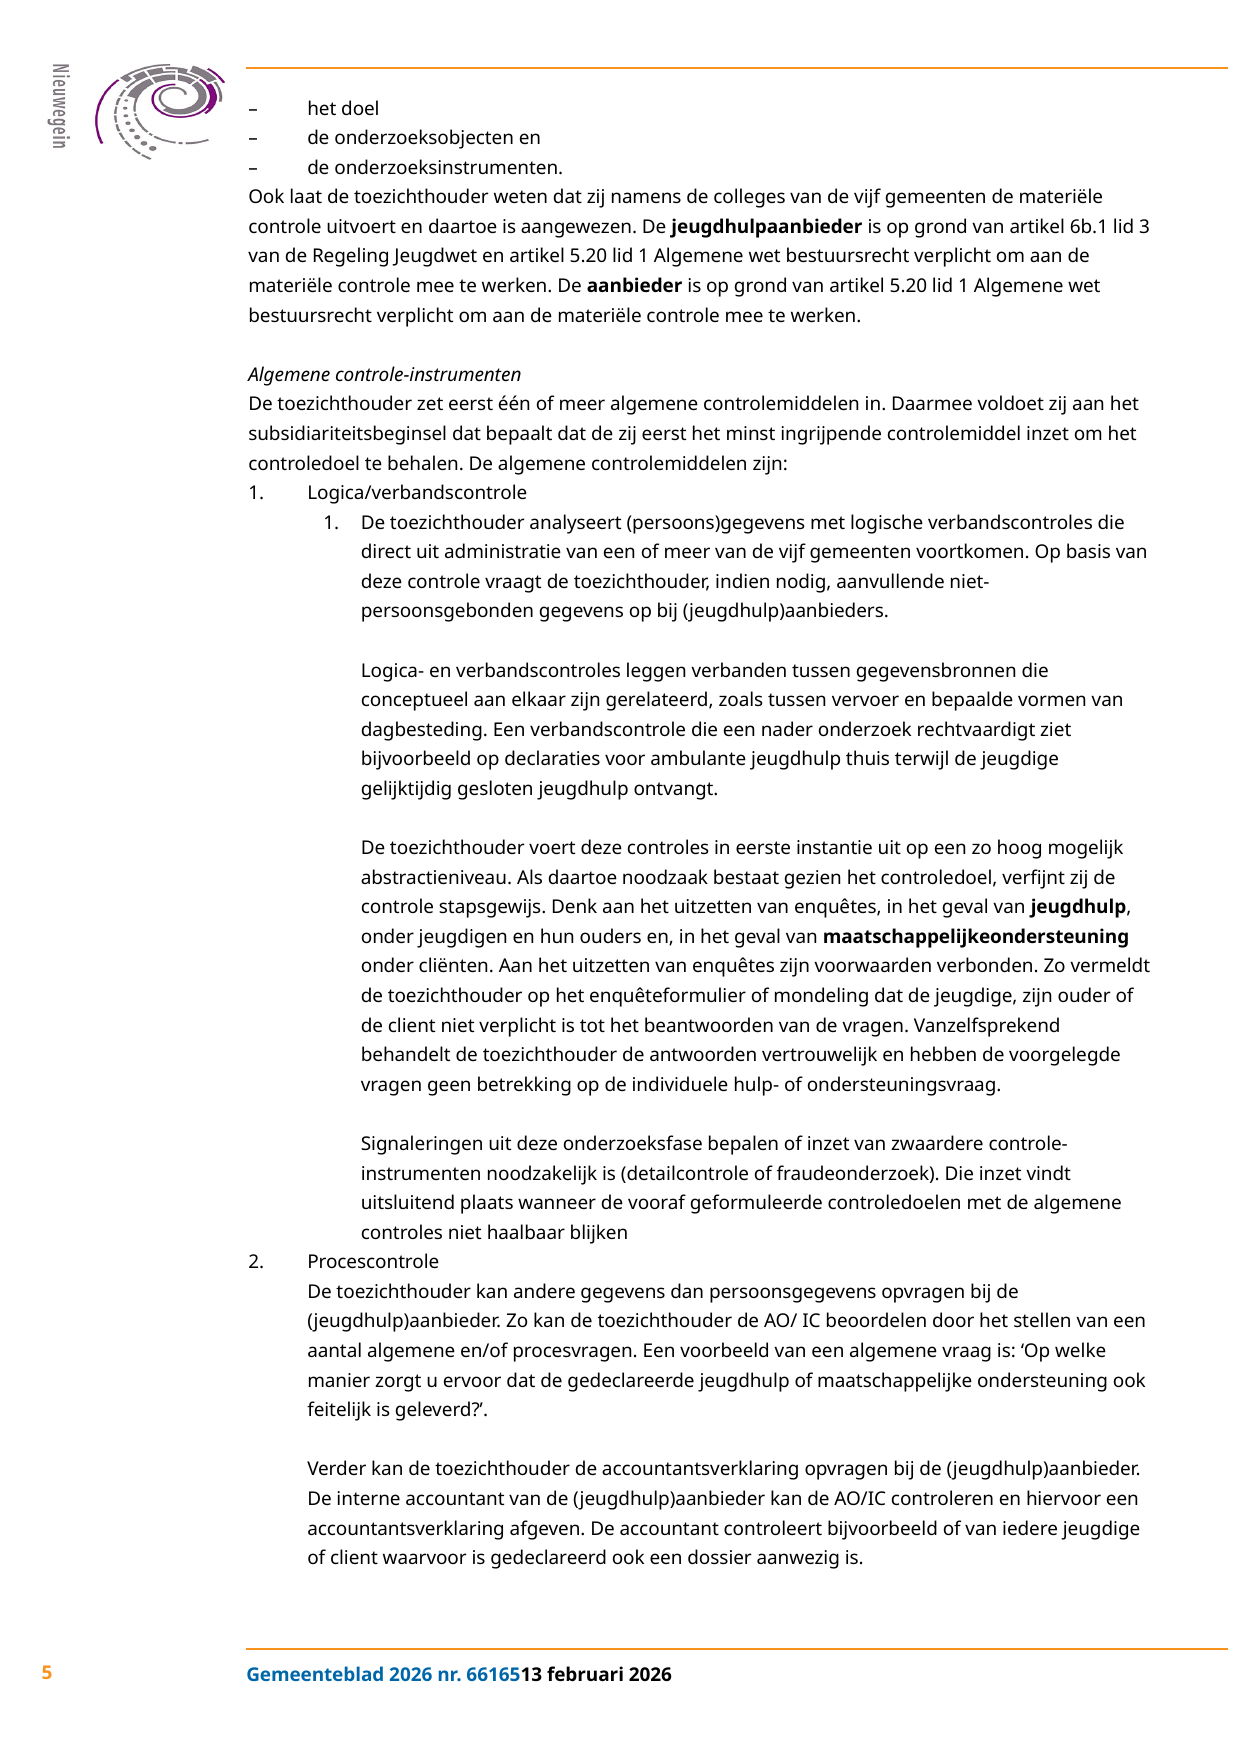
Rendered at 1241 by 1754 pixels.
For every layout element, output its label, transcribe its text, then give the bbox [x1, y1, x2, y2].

text De toezichthouder zet eerst één of meer algemene controlemiddelen in. Daarmee voldoet zij aan het subsidiariteitsbeginsel dat bepaalt dat de zij eerst het minst ingrijpende controlemiddel inzet om het controledoel te behalen. De algemene controlemiddelen zijn: [248, 391, 1152, 476]
list de onderzoeksobjecten en [248, 124, 1152, 150]
list De toezichthouder analyseert (persoons)gegevens met logische verbandscontroles die direct uit administratie van een of meer van de vijf gemeenten voortkomen. Op basis van deze controle vraagt de toezichthouder, indien nodig, aanvullende niet-persoonsgebonden gegevens op bij (jeugdhulp)aanbieders. [323, 509, 1152, 623]
list Logica- en verbandscontroles leggen verbanden tussen gegevensbronnen die conceptueel aan elkaar zijn gerelateerd, zoals tussen vervoer en bepaalde vormen van dagbesteding. Een verbandscontrole die een nader onderzoek rechtvaardigt ziet bijvoorbeeld op declaraties voor ambulante jeugdhulp thuis terwijl de jeugdige gelijktijdig gesloten jeugdhulp ontvangt. [323, 657, 1152, 801]
list het doel [248, 95, 1152, 121]
text Algemene controle-instrumenten [248, 361, 1152, 387]
list Signaleringen uit deze onderzoeksfase bepalen of inzet van zwaardere controle-instrumenten noodzakelijk is (detailcontrole of fraudeonderzoek). Die inzet vindt uitsluitend plaats wanneer de vooraf geformuleerde controledoelen met de algemene controles niet haalbaar blijken [323, 1130, 1152, 1245]
list Verder kan de toezichthouder de accountantsverklaring opvragen bij de (jeugdhulp)aanbieder. De interne accountant van de (jeugdhulp)aanbieder kan de AO/IC controleren en hiervoor een accountantsverklaring afgeven. De accountant controleert bijvoorbeeld of van iedere jeugdige of client waarvoor is gedeclareerd ook een dossier aanwezig is. [248, 1456, 1152, 1570]
picture [41, 47, 231, 172]
list Procescontrole [248, 1248, 1152, 1274]
list de onderzoeksinstrumenten. [248, 154, 1152, 180]
text Ook laat de toezichthouder weten dat zij namens de colleges van de vijf gemeenten de materiële controle uitvoert en daartoe is aangewezen. De jeugdhulpaanbieder is op grond van artikel 6b.1 lid 3 van de Regeling Jeugdwet en artikel 5.20 lid 1 Algemene wet bestuursrecht verplicht om aan de materiële controle mee te werken. De aanbieder is op grond van artikel 5.20 lid 1 Algemene wet bestuursrecht verplicht om aan de materiële controle mee te werken. [248, 183, 1152, 328]
list Logica/verbandscontrole [248, 479, 1152, 505]
list De toezichthouder voert deze controles in eerste instantie uit op een zo hoog mogelijk abstractieniveau. Als daartoe noodzaak bestaat gezien het controledoel, verfijnt zij de controle stapsgewijs. Denk aan het uitzetten van enquêtes, in het geval van jeugdhulp, onder jeugdigen en hun ouders en, in het geval van maatschappelijkeondersteuning onder cliënten. Aan het uitzetten van enquêtes zijn voorwaarden verbonden. Zo vermeldt de toezichthouder op het enquêteformulier of mondeling dat de jeugdige, zijn ouder of de client niet verplicht is tot het beantwoorden van de vragen. Vanzelfsprekend behandelt de toezichthouder de antwoorden vertrouwelijk en hebben de voorgelegde vragen geen betrekking op de individuele hulp- of ondersteuningsvraag. [323, 834, 1152, 1097]
list De toezichthouder kan andere gegevens dan persoonsgegevens opvragen bij de (jeugdhulp)aanbieder. Zo kan de toezichthouder de AO/ IC beoordelen door het stellen van een aantal algemene en/of procesvragen. Een voorbeeld van een algemene vraag is: ‘Op welke manier zorgt u ervoor dat de gedeclareerde jeugdhulp of maatschappelijke ondersteuning ook feitelijk is geleverd?’. [248, 1278, 1152, 1422]
